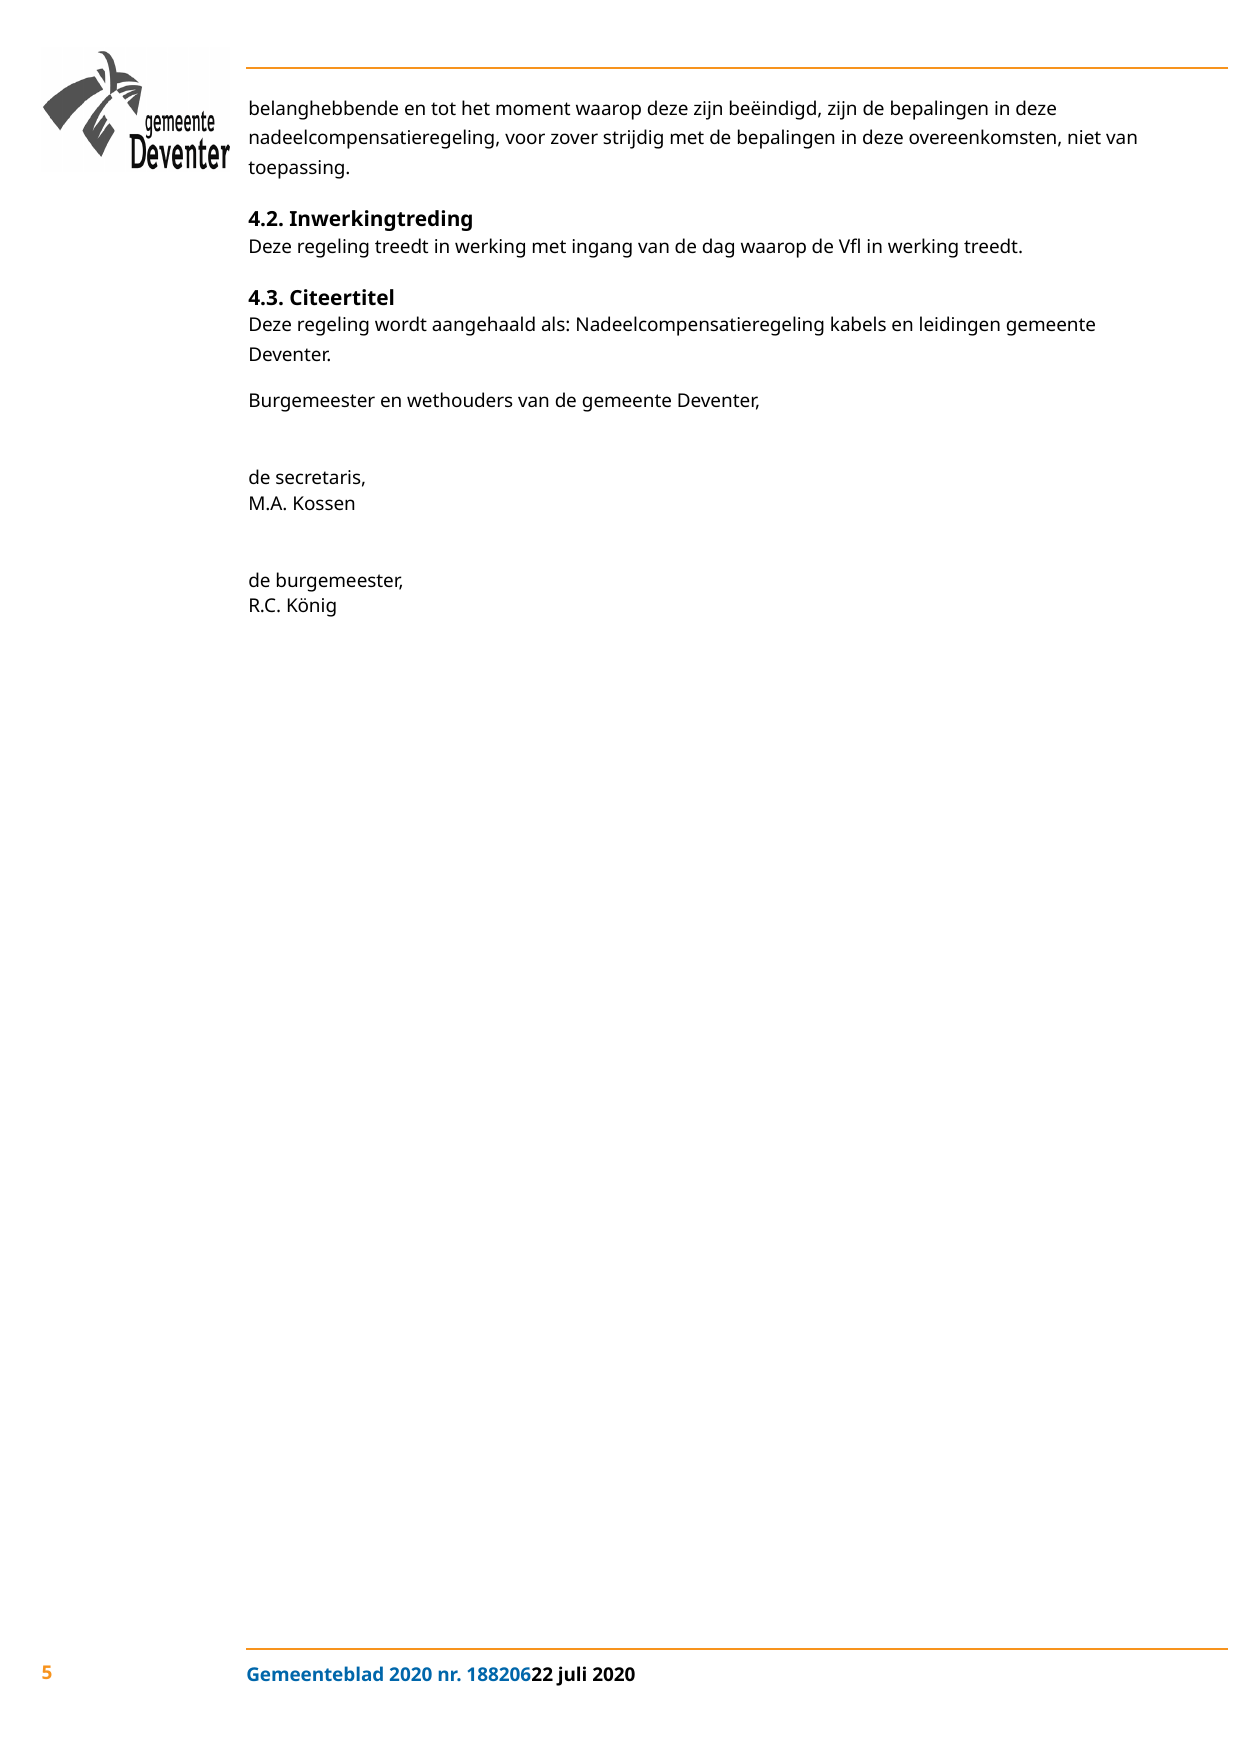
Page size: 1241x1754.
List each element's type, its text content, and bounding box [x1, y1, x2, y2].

text M.A. Kossen [248, 490, 1152, 516]
text de secretaris, [248, 464, 1152, 490]
text Deze regeling treedt in werking met ingang van de dag waarop de Vfl in werking treedt. [248, 233, 1152, 258]
text Burgemeester en wethouders van de gemeente Deventer, [248, 387, 1152, 413]
picture [41, 47, 231, 172]
text de burgemeester, [248, 567, 1152, 593]
text belanghebbende en tot het moment waarop deze zijn beëindigd, zijn de bepalingen in deze nadeelcompensatieregeling, voor zover strijdig met de bepalingen in deze overeenkomsten, niet van toepassing. [248, 95, 1152, 180]
text R.C. König [248, 593, 1152, 618]
text 4.3. Citeertitel [248, 283, 1152, 312]
text Deze regeling wordt aangehaald als: Nadeelcompensatieregeling kabels en leidingen gemeente Deventer. [248, 312, 1152, 367]
text 4.2. Inwerkingtreding [248, 204, 1152, 233]
